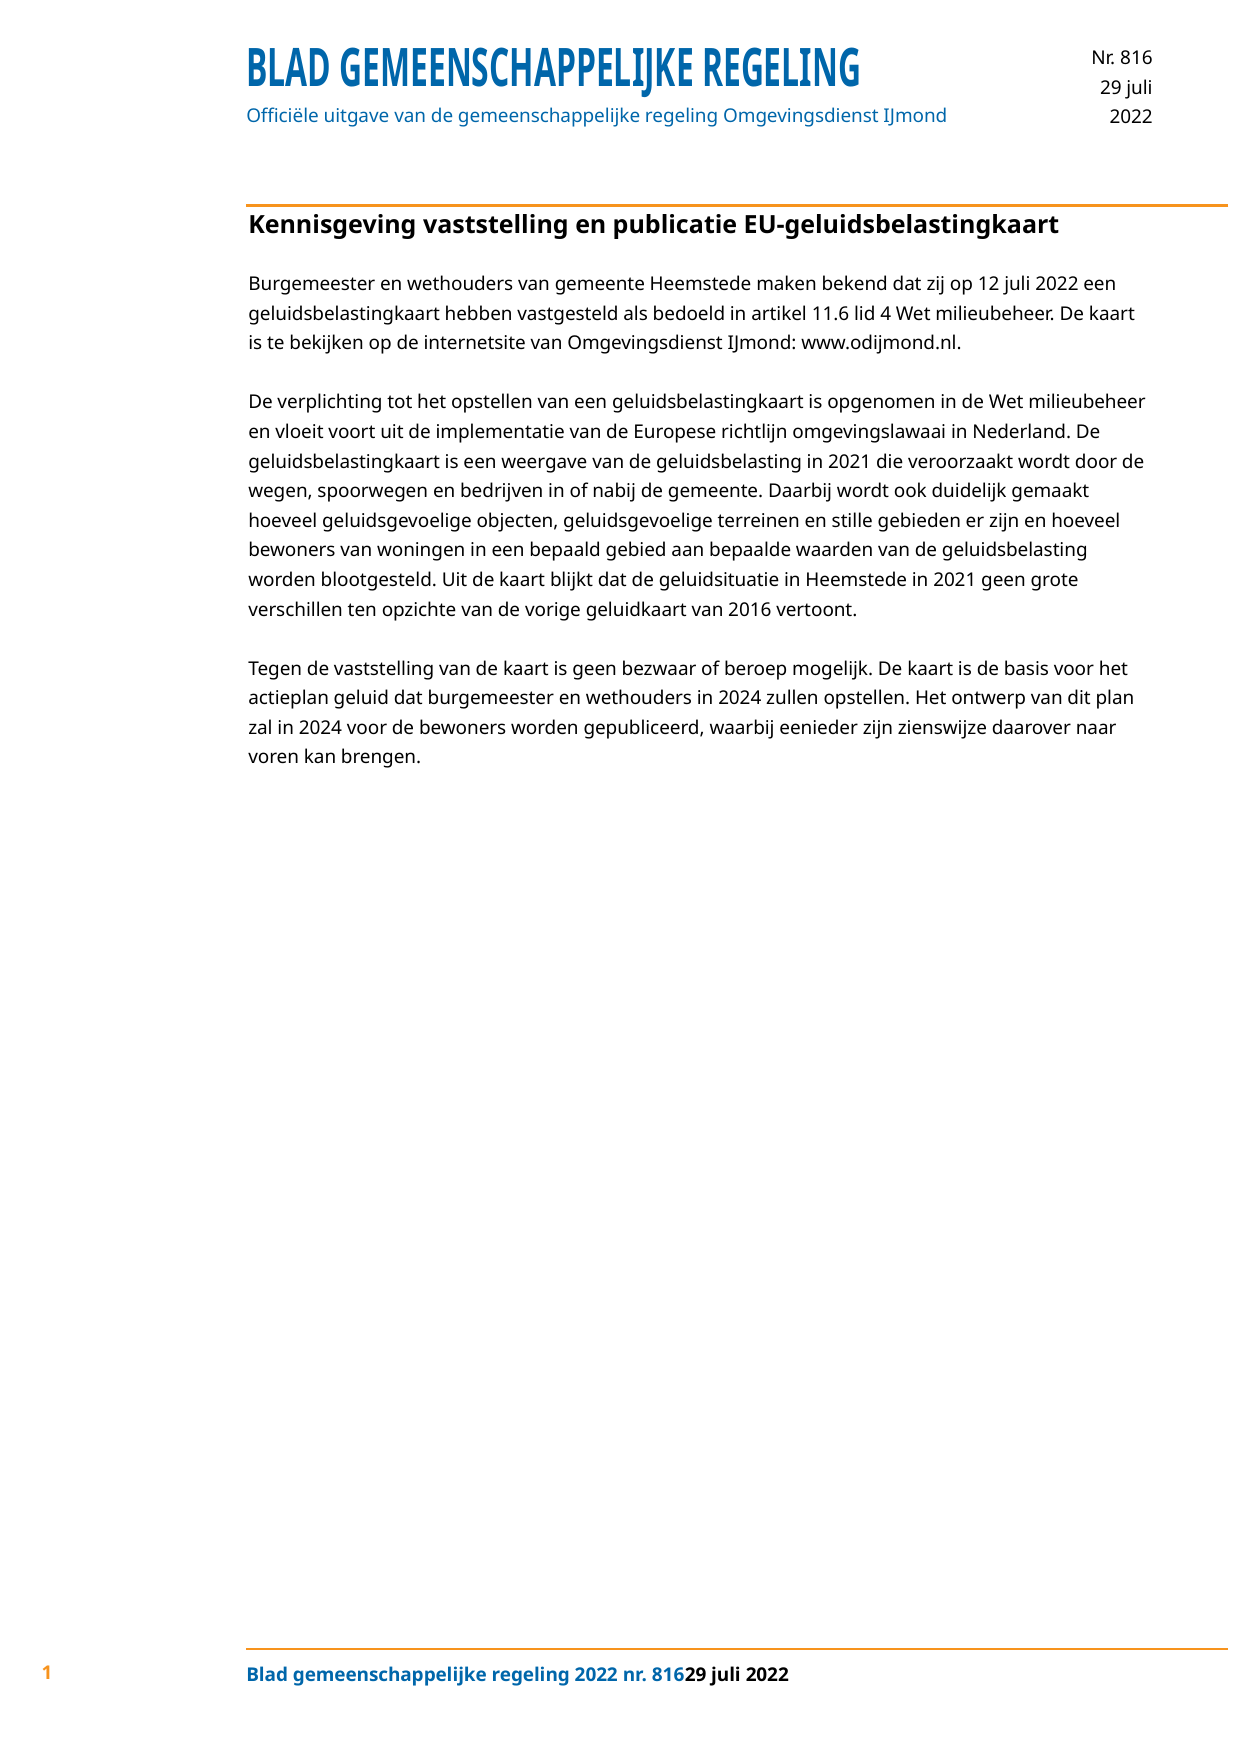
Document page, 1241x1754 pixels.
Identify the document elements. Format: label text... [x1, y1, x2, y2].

picture [41, 47, 231, 172]
text Tegen de vaststelling van de kaart is geen bezwaar of beroep mogelijk. De kaart is de basis voor het actieplan geluid dat burgemeester en wethouders in 2024 zullen opstellen. Het ontwerp van dit plan zal in 2024 voor de bewoners worden gepubliceerd, waarbij eenieder zijn zienswijze daarover naar voren kan brengen. [248, 655, 1152, 769]
text De verplichting tot het opstellen van een geluidsbelastingkaart is opgenomen in de Wet milieubeheer en vloeit voort uit de implementatie van de Europese richtlijn omgevingslawaai in Nederland. De geluidsbelastingkaart is een weergave van de geluidsbelasting in 2021 die veroorzaakt wordt door de wegen, spoorwegen en bedrijven in of nabij de gemeente. Daarbij wordt ook duidelijk gemaakt hoeveel geluidsgevoelige objecten, geluidsgevoelige terreinen en stille gebieden er zijn en hoeveel bewoners van woningen in een bepaald gebied aan bepaalde waarden van de geluidsbelasting worden blootgesteld. Uit de kaart blijkt dat de geluidsituatie in Heemstede in 2021 geen grote verschillen ten opzichte van de vorige geluidkaart van 2016 vertoont. [248, 389, 1152, 621]
text Burgemeester en wethouders van gemeente Heemstede maken bekend dat zij op 12 juli 2022 een geluidsbelastingkaart hebben vastgesteld als bedoeld in artikel 11.6 lid 4 Wet milieubeheer. De kaart is te bekijken op de internetsite van Omgevingsdienst IJmond: www.odijmond.nl. [248, 270, 1152, 355]
text Kennisgeving vaststelling en publicatie EU-geluidsbelastingkaart [248, 207, 1152, 241]
